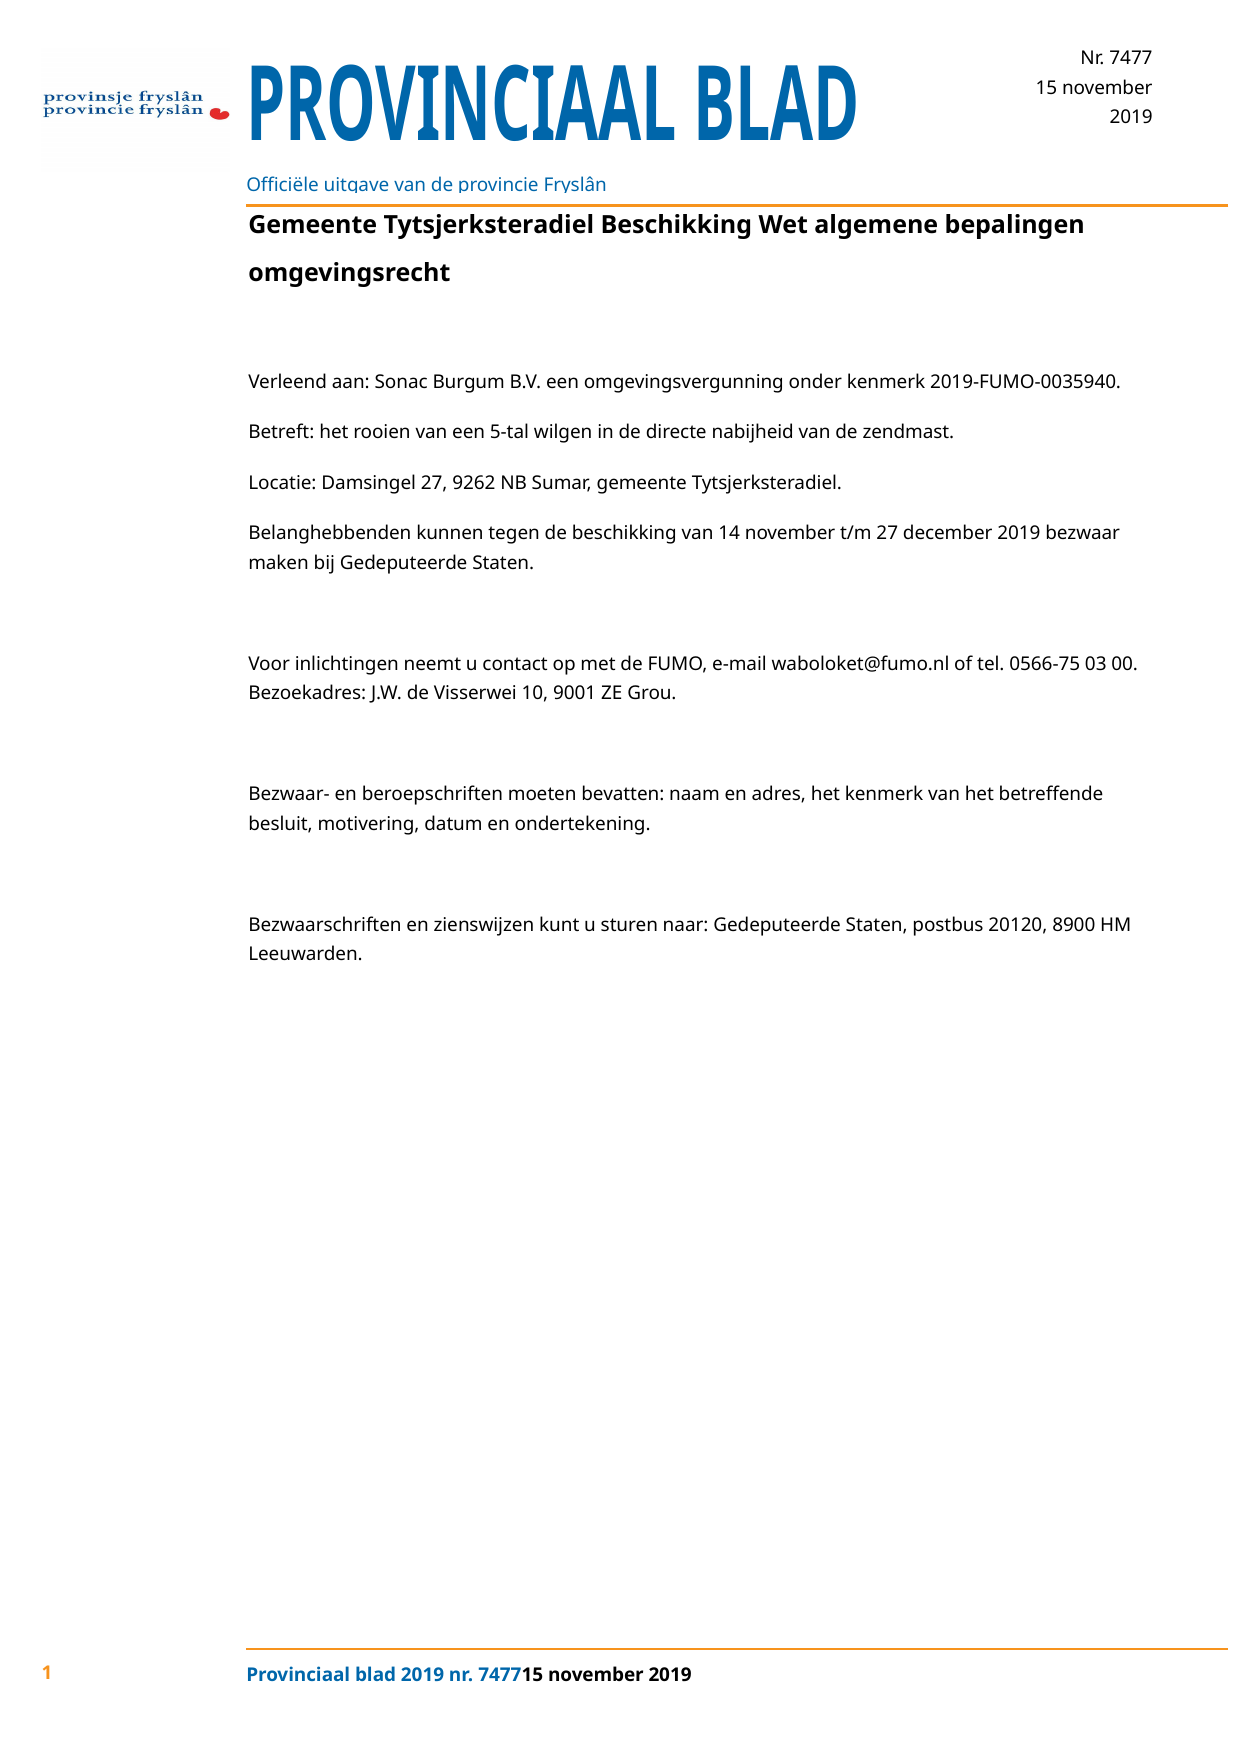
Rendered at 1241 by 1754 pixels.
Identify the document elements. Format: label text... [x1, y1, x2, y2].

text Belanghebbenden kunnen tegen de beschikking van 14 november t/m 27 december 2019 bezwaar maken bij Gedeputeerde Staten. [248, 519, 1152, 575]
text Voor inlichtingen neemt u contact op met de FUMO, e-mail waboloket@fumo.nl of tel. 0566-75 03 00. Bezoekadres: J.W. de Visserwei 10, 9001 ZE Grou. [248, 650, 1152, 705]
text Betreft: het rooien van een 5-tal wilgen in de directe nabijheid van de zendmast. [248, 419, 1152, 444]
text Locatie: Damsingel 27, 9262 NB Sumar, gemeente Tytsjerksteradiel. [248, 469, 1152, 495]
text Bezwaarschriften en zienswijzen kunt u sturen naar: Gedeputeerde Staten, postbus 20120, 8900 HM Leeuwarden. [248, 911, 1152, 966]
picture [41, 47, 231, 172]
text Gemeente Tytsjerksteradiel Beschikking Wet algemene bepalingen omgevingsrecht [248, 207, 1152, 288]
text Verleend aan: Sonac Burgum B.V. een omgevingsvergunning onder kenmerk 2019-FUMO-0035940. [248, 368, 1152, 394]
text Bezwaar- en beroepschriften moeten bevatten: naam en adres, het kenmerk van het betreffende besluit, motivering, datum en ondertekening. [248, 780, 1152, 836]
